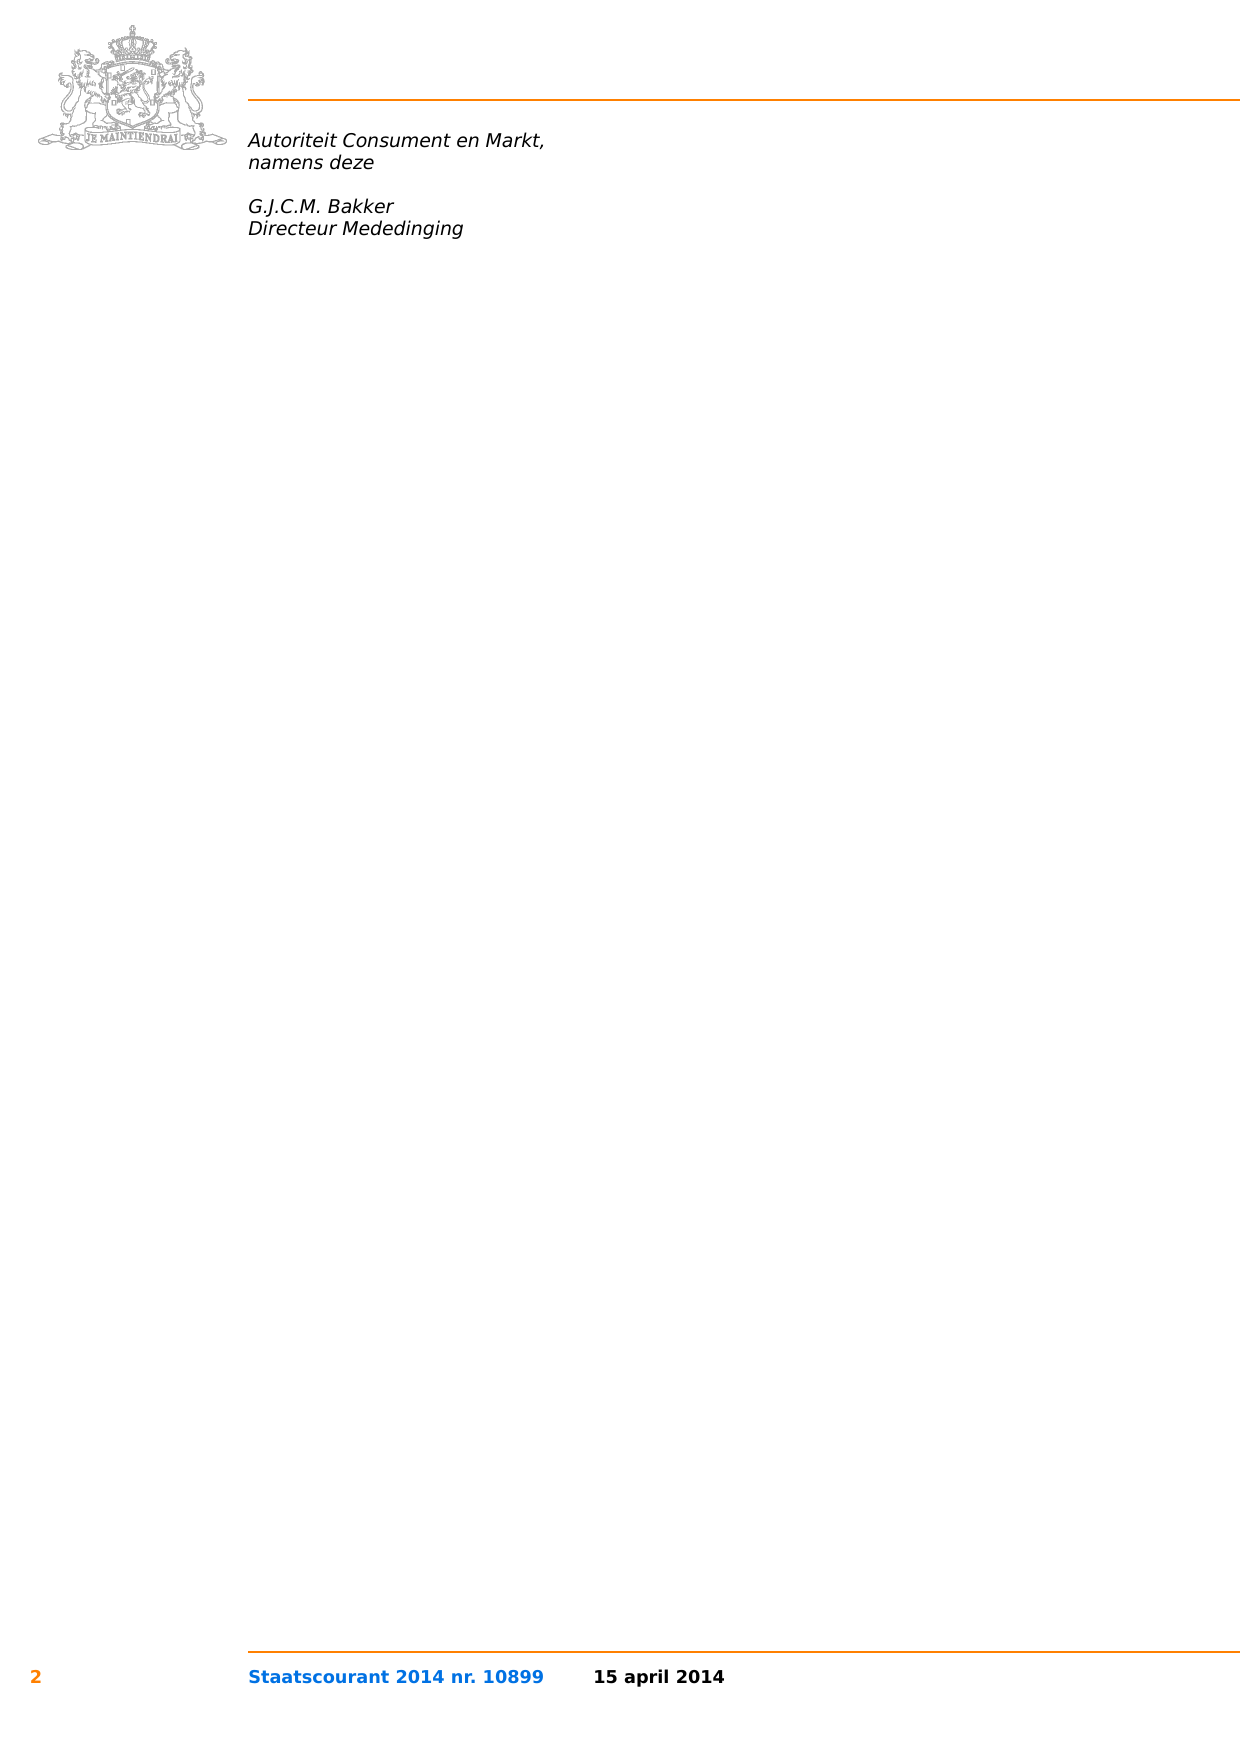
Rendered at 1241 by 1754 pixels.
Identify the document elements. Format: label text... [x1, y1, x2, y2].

text Autoriteit Consument en Markt, namens deze G.J.C.M. Bakker Directeur Mededinging [248, 130, 1163, 240]
picture [38, 25, 227, 150]
